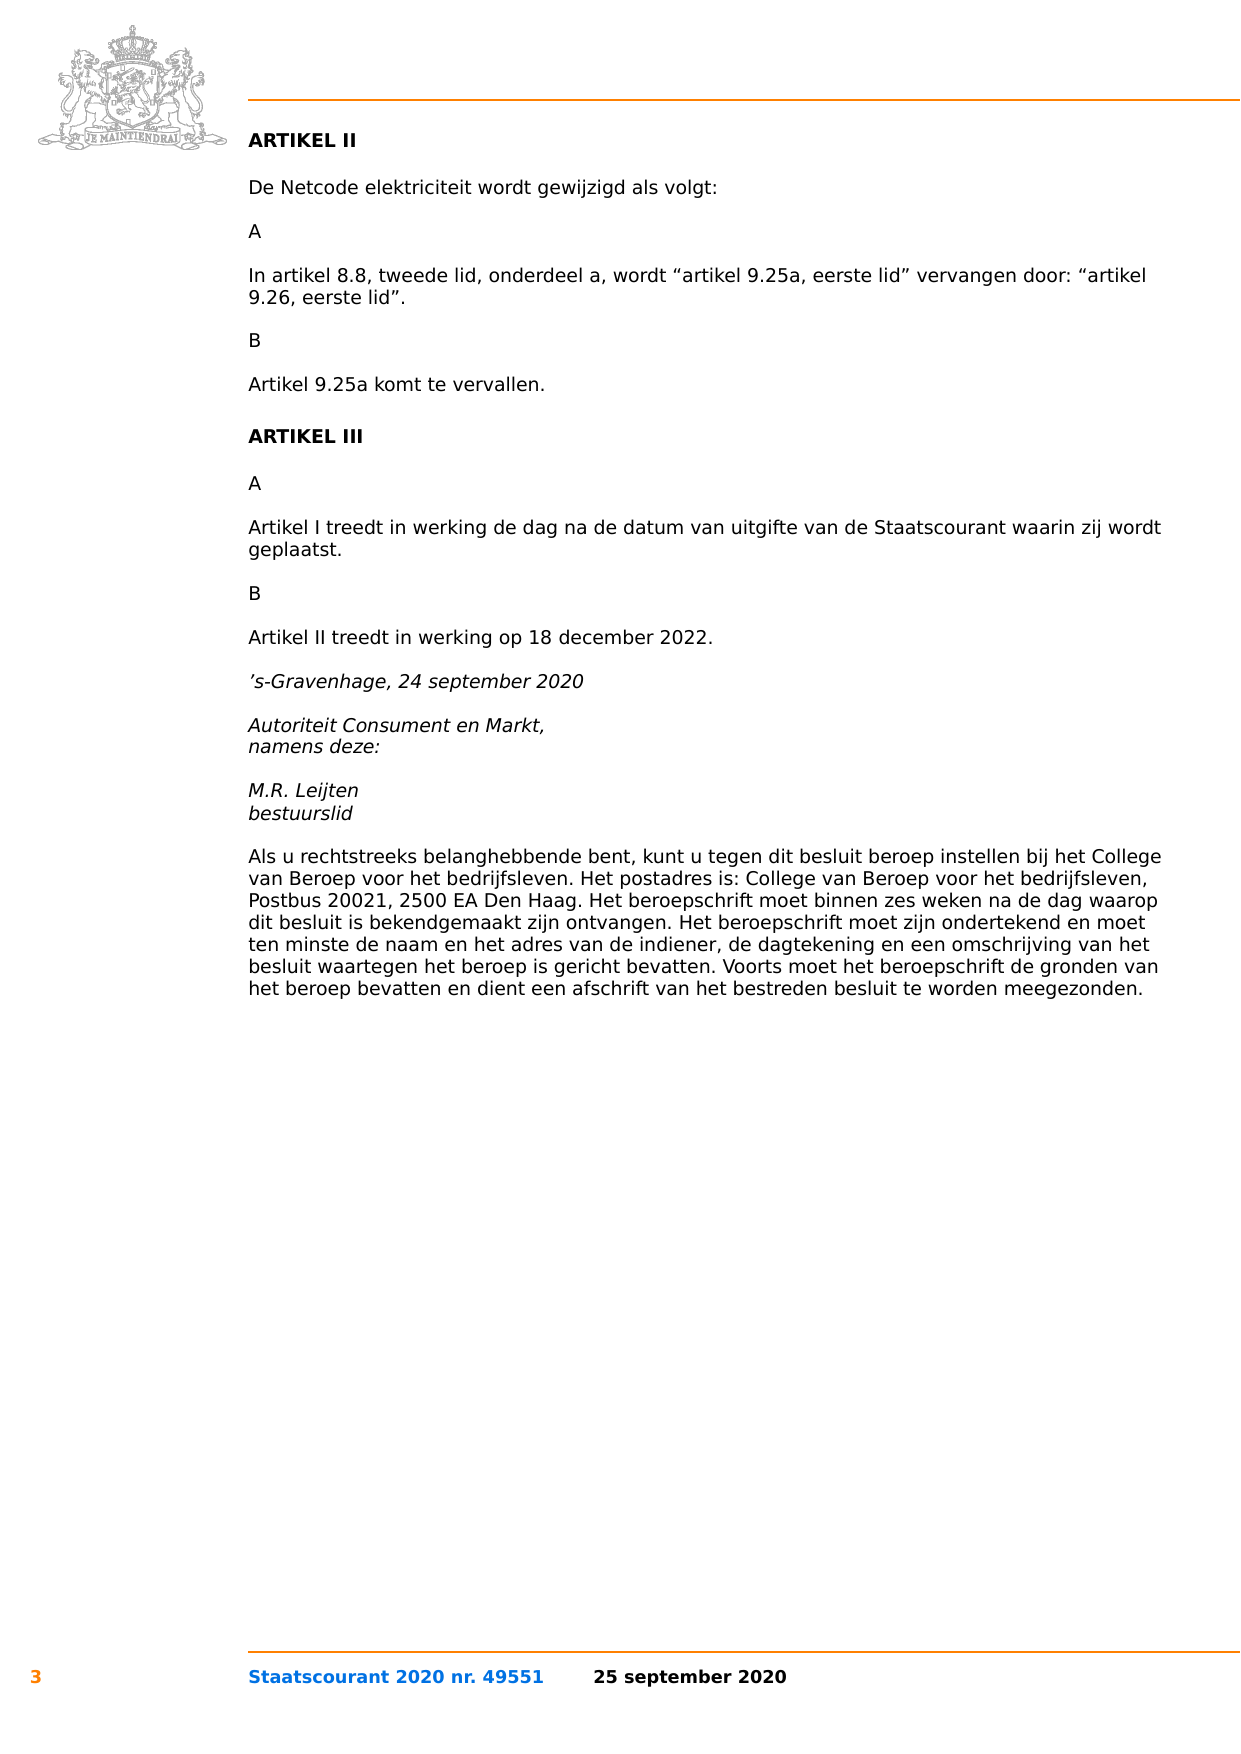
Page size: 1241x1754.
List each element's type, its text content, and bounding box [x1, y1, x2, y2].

text Autoriteit Consument en Markt, namens deze: M.R. Leijten bestuurslid [248, 714, 1163, 824]
text De Netcode elektriciteit wordt gewijzigd als volgt: [248, 177, 1163, 199]
text B [248, 330, 1163, 352]
text A [248, 473, 1163, 495]
text Artikel II treedt in werking op 18 december 2022. [248, 627, 1163, 649]
text Artikel I treedt in werking de dag na de datum van uitgifte van de Staatscourant waarin zij wordt geplaatst. [248, 517, 1163, 561]
subtitle ARTIKEL II [248, 130, 1163, 152]
text A [248, 221, 1163, 243]
text Als u rechtstreeks belanghebbende bent, kunt u tegen dit besluit beroep instellen bij het College van Beroep voor het bedrijfsleven. Het postadres is: College van Beroep voor het bedrijfsleven, Postbus 20021, 2500 EA Den Haag. Het beroepschrift moet binnen zes weken na de dag waarop dit besluit is bekendgemaakt zijn ontvangen. Het beroepschrift moet zijn ondertekend en moet ten minste de naam en het adres van de indiener, de dagtekening en een omschrijving van het besluit waartegen het beroep is gericht bevatten. Voorts moet het beroepschrift de gronden van het beroep bevatten en dient een afschrift van het bestreden besluit te worden meegezonden. [248, 846, 1163, 1000]
subtitle ARTIKEL III [248, 426, 1163, 448]
text Artikel 9.25a komt te vervallen. [248, 374, 1163, 396]
text B [248, 583, 1163, 605]
picture [38, 25, 227, 150]
text ’s-Gravenhage, 24 september 2020 [248, 671, 1163, 693]
text In artikel 8.8, tweede lid, onderdeel a, wordt “artikel 9.25a, eerste lid” vervangen door: “artikel 9.26, eerste lid”. [248, 264, 1163, 308]
